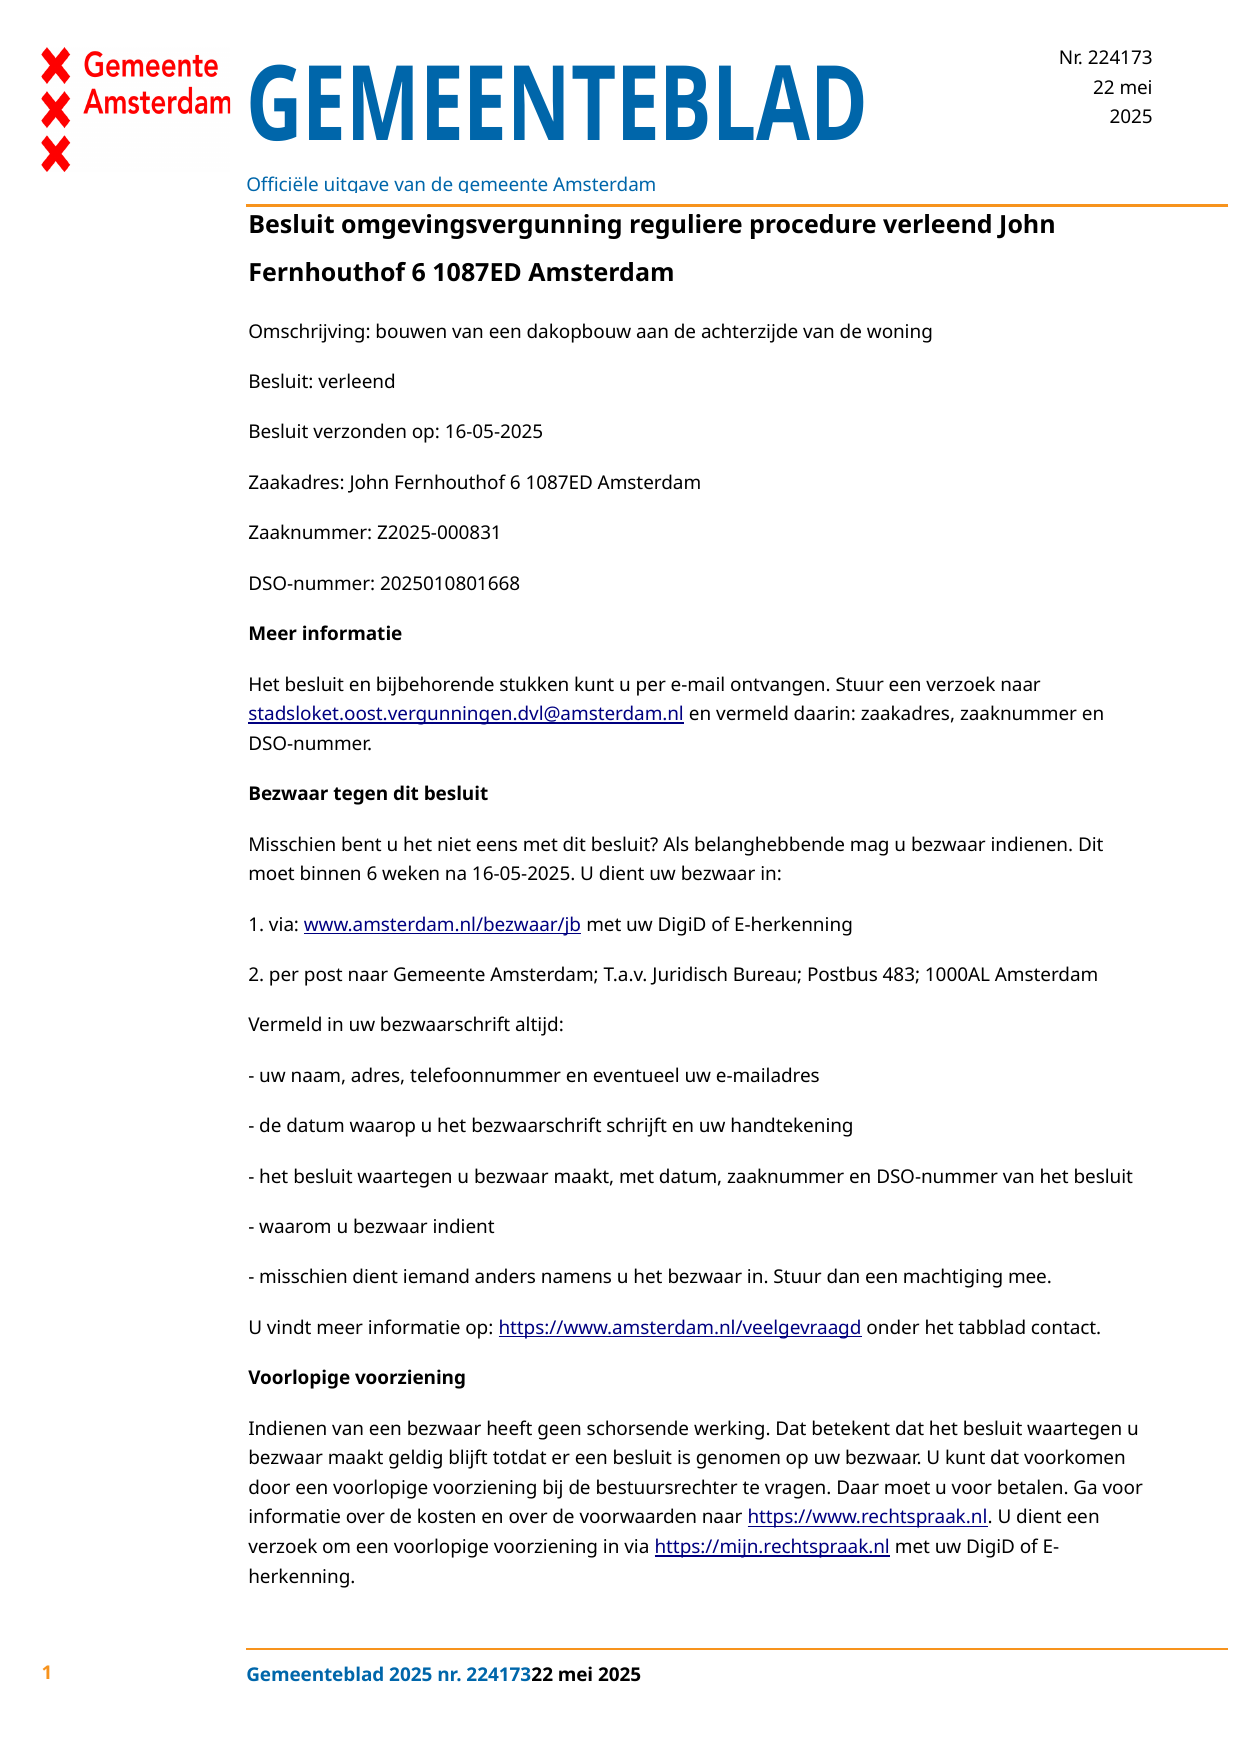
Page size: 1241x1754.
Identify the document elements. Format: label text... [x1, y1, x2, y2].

text Zaakadres: John Fernhouthof 6 1087ED Amsterdam [248, 469, 1152, 495]
text 1. via: www.amsterdam.nl/bezwaar/jb met uw DigiD of E-herkenning [248, 911, 1152, 937]
text - het besluit waartegen u bezwaar maakt, met datum, zaaknummer en DSO-nummer van het besluit [248, 1163, 1152, 1189]
text Omschrijving: bouwen van een dakopbouw aan de achterzijde van de woning [248, 318, 1152, 344]
text Besluit verzonden op: 16-05-2025 [248, 419, 1152, 444]
text Meer informatie [248, 620, 1152, 646]
text Het besluit en bijbehorende stukken kunt u per e-mail ontvangen. Stuur een verzoek naar stadsloket.oost.vergunningen.dvl@amsterdam.nl en vermeld daarin: zaakadres, zaaknummer en DSO-nummer. [248, 671, 1152, 756]
text - waarom u bezwaar indient [248, 1213, 1152, 1239]
text Voorlopige voorziening [248, 1364, 1152, 1390]
text 2. per post naar Gemeente Amsterdam; T.a.v. Juridisch Bureau; Postbus 483; 1000AL Amsterdam [248, 961, 1152, 987]
text U vindt meer informatie op: https://www.amsterdam.nl/veelgevraagd onder het tabblad contact. [248, 1314, 1152, 1340]
text - uw naam, adres, telefoonnummer en eventueel uw e-mailadres [248, 1062, 1152, 1088]
text DSO-nummer: 2025010801668 [248, 570, 1152, 596]
text Zaaknummer: Z2025-000831 [248, 519, 1152, 545]
text - de datum waarop u het bezwaarschrift schrijft en uw handtekening [248, 1112, 1152, 1138]
text Vermeld in uw bezwaarschrift altijd: [248, 1012, 1152, 1037]
text - misschien dient iemand anders namens u het bezwaar in. Stuur dan een machtiging mee. [248, 1264, 1152, 1289]
text Besluit omgevingsvergunning reguliere procedure verleend John Fernhouthof 6 1087ED Amsterdam [248, 207, 1152, 288]
text Indienen van een bezwaar heeft geen schorsende werking. Dat betekent dat het besluit waartegen u bezwaar maakt geldig blijft totdat er een besluit is genomen op uw bezwaar. U kunt dat voorkomen door een voorlopige voorziening bij de bestuursrechter te vragen. Daar moet u voor betalen. Ga voor informatie over de kosten en over de voorwaarden naar https://www.rechtspraak.nl. U dient een verzoek om een voorlopige voorziening in via https://mijn.rechtspraak.nl met uw DigiD of E-herkenning. [248, 1415, 1152, 1589]
text Besluit: verleend [248, 368, 1152, 394]
picture [41, 47, 231, 172]
text Misschien bent u het niet eens met dit besluit? Als belanghebbende mag u bezwaar indienen. Dit moet binnen 6 weken na 16-05-2025. U dient uw bezwaar in: [248, 831, 1152, 886]
text Bezwaar tegen dit besluit [248, 780, 1152, 806]
